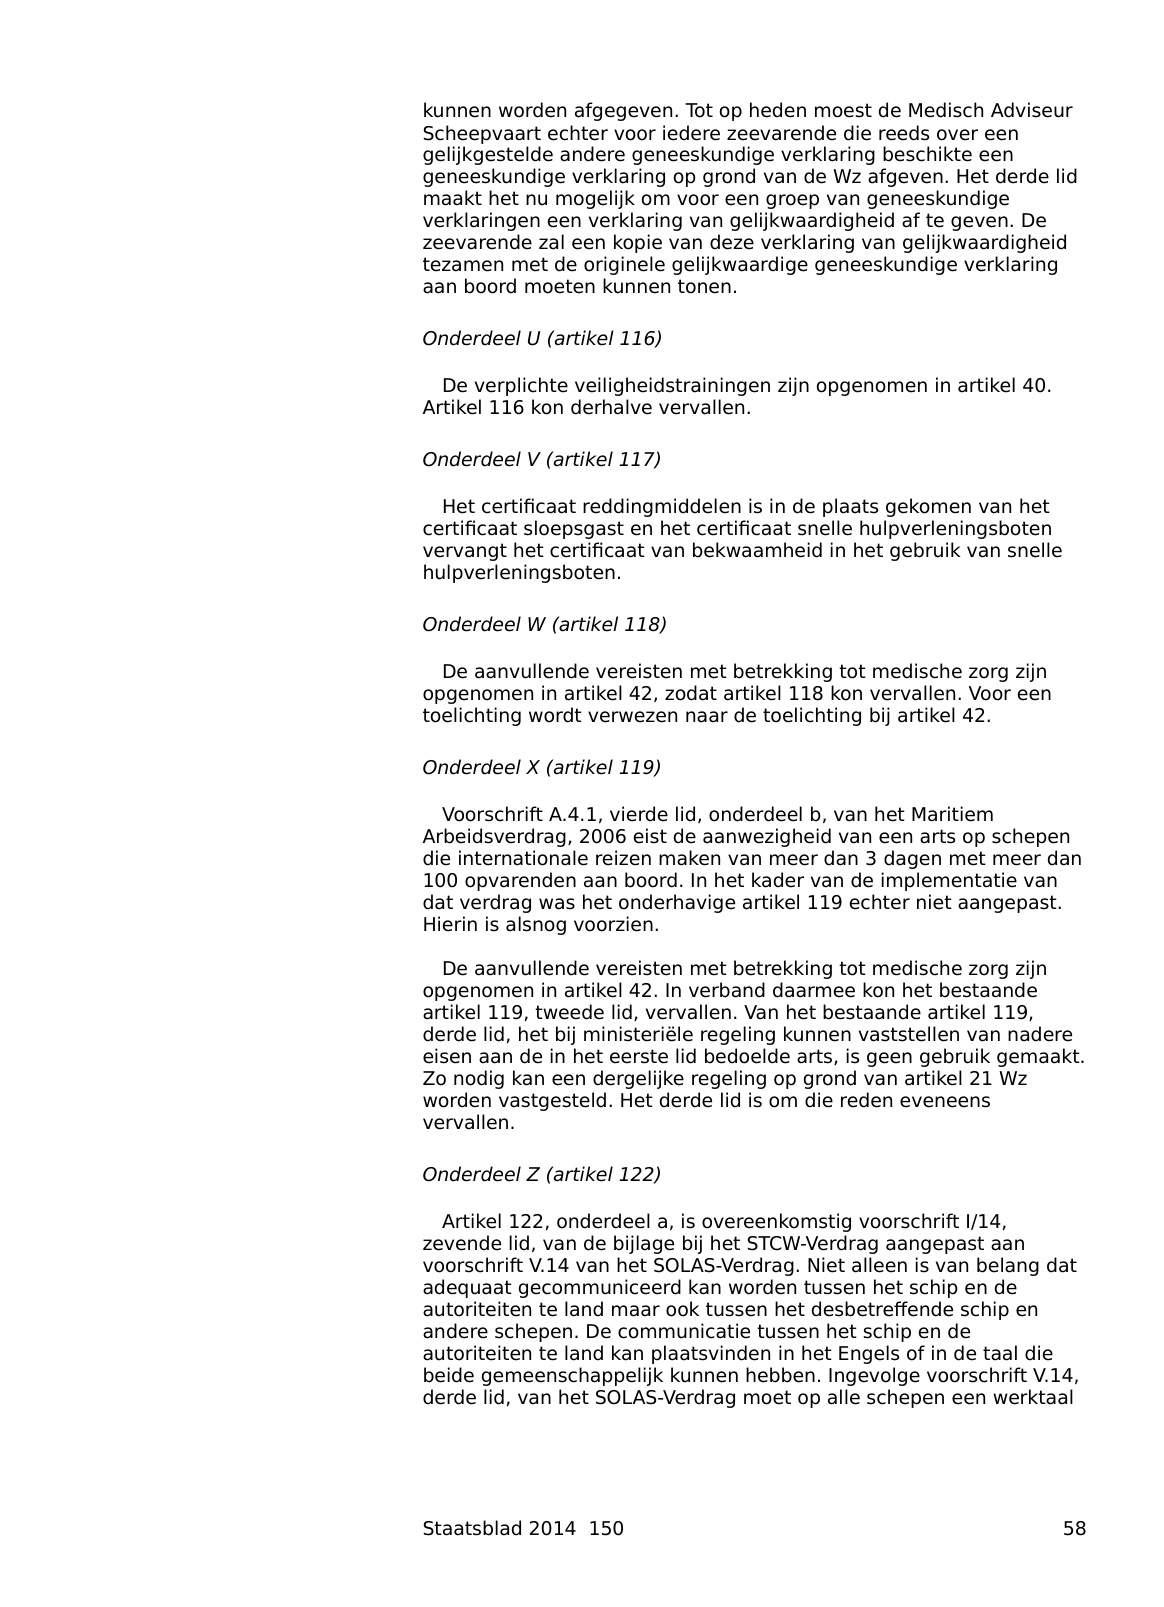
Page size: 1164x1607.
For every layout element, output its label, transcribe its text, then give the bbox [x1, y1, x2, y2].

text Het certificaat reddingmiddelen is in de plaats gekomen van het certificaat sloepsgast en het certificaat snelle hulpverleningsboten vervangt het certificaat van bekwaamheid in het gebruik van snelle hulpverleningsboten. [422, 496, 1087, 584]
text De aanvullende vereisten met betrekking tot medische zorg zijn opgenomen in artikel 42. In verband daarmee kon het bestaande artikel 119, tweede lid, vervallen. Van het bestaande artikel 119, derde lid, het bij ministeriële regeling kunnen vaststellen van nadere eisen aan de in het eerste lid bedoelde arts, is geen gebruik gemaakt. Zo nodig kan een dergelijke regeling op grond van artikel 21 Wz worden vastgesteld. Het derde lid is om die reden eveneens vervallen. [422, 958, 1087, 1134]
subtitle Onderdeel Z (artikel 122) [422, 1164, 1087, 1186]
subtitle Onderdeel U (artikel 116) [422, 328, 1087, 350]
text De verplichte veiligheidstrainingen zijn opgenomen in artikel 40. Artikel 116 kon derhalve vervallen. [422, 375, 1087, 419]
text Voorschrift A.4.1, vierde lid, onderdeel b, van het Maritiem Arbeidsverdrag, 2006 eist de aanwezigheid van een arts op schepen die internationale reizen maken van meer dan 3 dagen met meer dan 100 opvarenden aan boord. In het kader van de implementatie van dat verdrag was het onderhavige artikel 119 echter niet aangepast. Hierin is alsnog voorzien. [422, 804, 1087, 936]
subtitle Onderdeel X (artikel 119) [422, 757, 1087, 779]
subtitle Onderdeel W (artikel 118) [422, 614, 1087, 636]
text Artikel 122, onderdeel a, is overeenkomstig voorschrift I/14, zevende lid, van de bijlage bij het STCW-Verdrag aangepast aan voorschrift V.14 van het SOLAS-Verdrag. Niet alleen is van belang dat adequaat gecommuniceerd kan worden tussen het schip en de autoriteiten te land maar ook tussen het desbetreffende schip en andere schepen. De communicatie tussen het schip en de autoriteiten te land kan plaatsvinden in het Engels of in de taal die beide gemeenschappelijk kunnen hebben. Ingevolge voorschrift V.14, derde lid, van het SOLAS-Verdrag moet op alle schepen een werktaal [422, 1211, 1087, 1409]
subtitle Onderdeel V (artikel 117) [422, 449, 1087, 471]
text kunnen worden afgegeven. Tot op heden moest de Medisch Adviseur Scheepvaart echter voor iedere zeevarende die reeds over een gelijkgestelde andere geneeskundige verklaring beschikte een geneeskundige verklaring op grond van de Wz afgeven. Het derde lid maakt het nu mogelijk om voor een groep van geneeskundige verklaringen een verklaring van gelijkwaardigheid af te geven. De zeevarende zal een kopie van deze verklaring van gelijkwaardigheid tezamen met de originele gelijkwaardige geneeskundige verklaring aan boord moeten kunnen tonen. [422, 100, 1087, 298]
text De aanvullende vereisten met betrekking tot medische zorg zijn opgenomen in artikel 42, zodat artikel 118 kon vervallen. Voor een toelichting wordt verwezen naar de toelichting bij artikel 42. [422, 661, 1087, 727]
